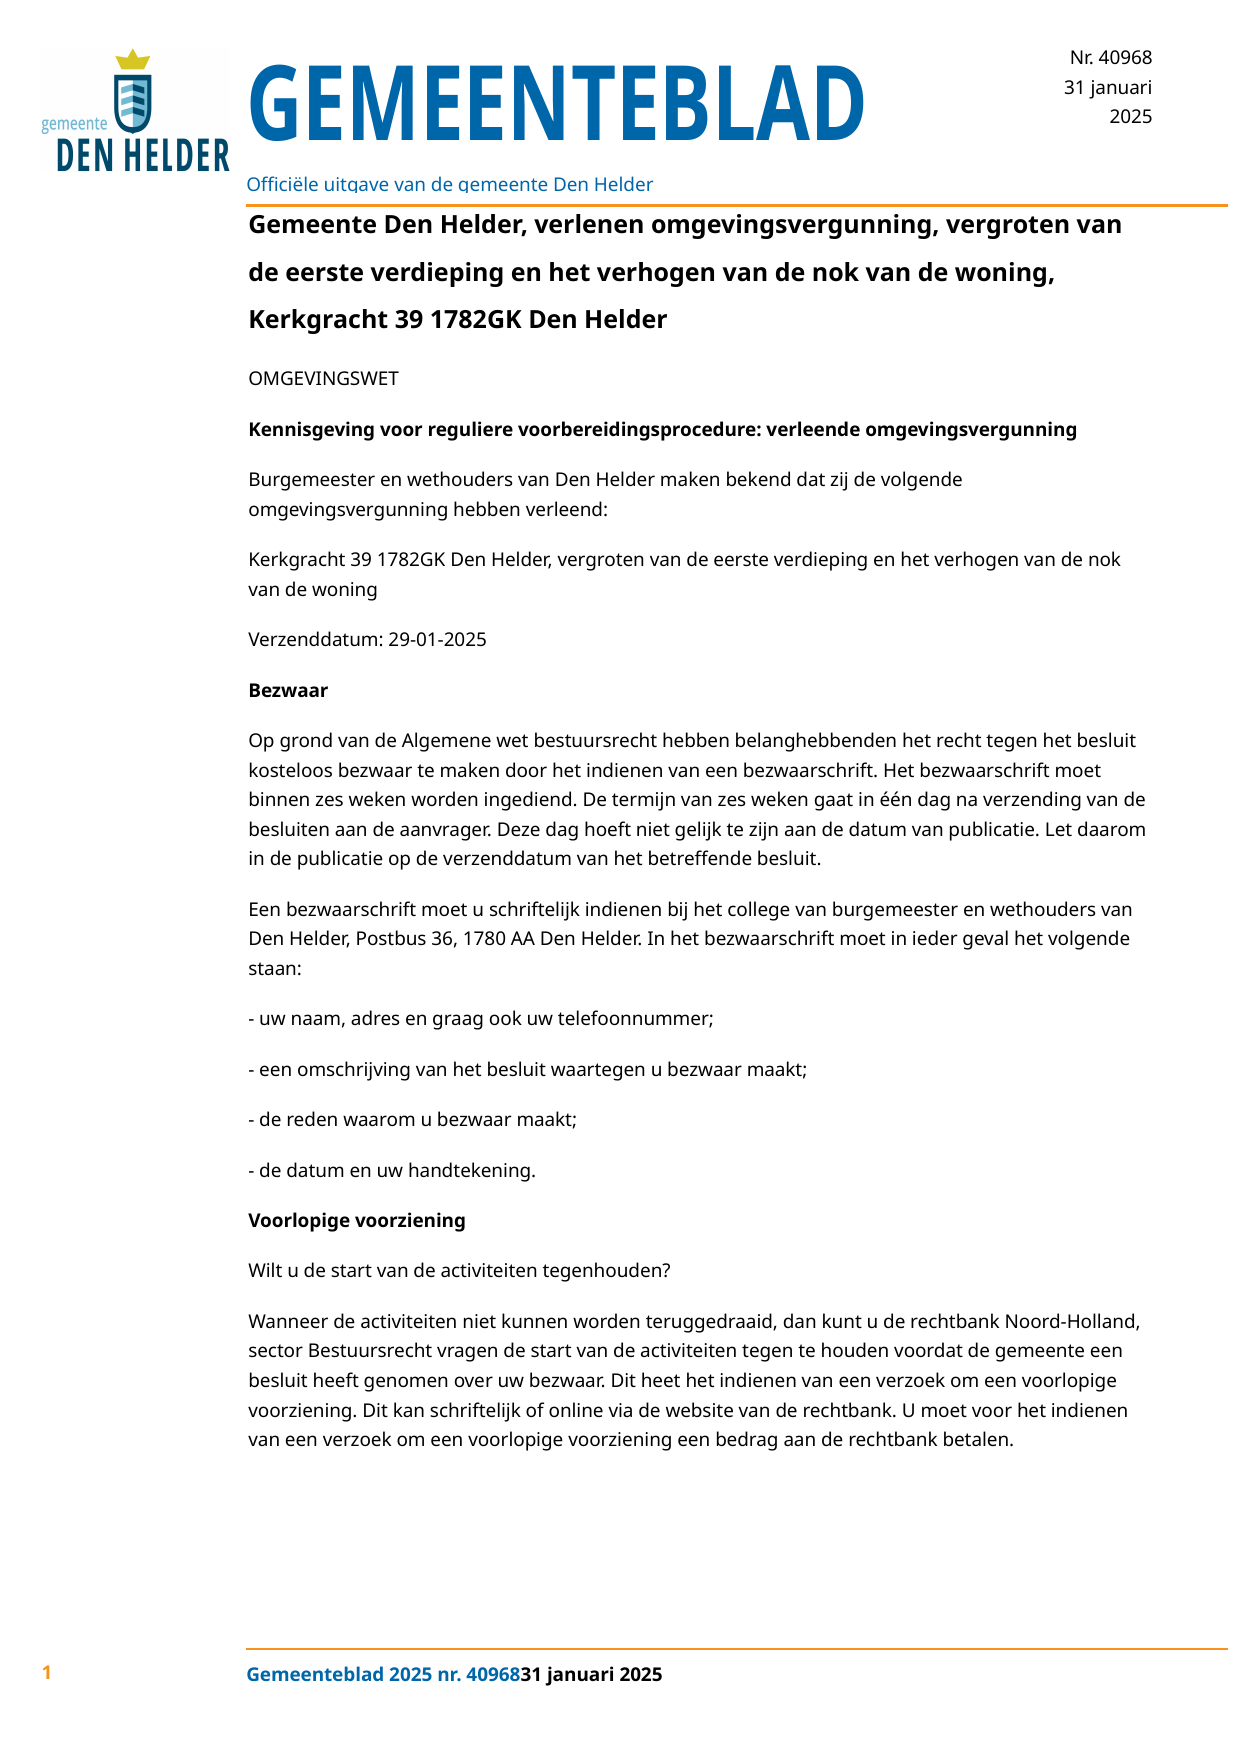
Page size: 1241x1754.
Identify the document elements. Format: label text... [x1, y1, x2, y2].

text Een bezwaarschrift moet u schriftelijk indienen bij het college van burgemeester en wethouders van Den Helder, Postbus 36, 1780 AA Den Helder. In het bezwaarschrift moet in ieder geval het volgende staan: [248, 896, 1152, 981]
text Kennisgeving voor reguliere voorbereidingsprocedure: verleende omgevingsvergunning [248, 416, 1152, 442]
picture [100, 154, 106, 172]
text Verzenddatum: 29-01-2025 [248, 626, 1152, 652]
picture [130, 157, 135, 172]
text Op grond van de Algemene wet bestuursrecht hebben belanghebbenden het recht tegen het besluit kosteloos bezwaar te maken door het indienen van een bezwaarschrift. Het bezwaarschrift moet binnen zes weken worden ingediend. De termijn van zes weken gaat in één dag na verzending van de besluiten aan de aanvrager. Deze dag hoeft niet gelijk te zijn aan de datum van publicatie. Let daarom in de publicatie op de verzenddatum van het betreffende besluit. [248, 727, 1152, 871]
text Kerkgracht 39 1782GK Den Helder, vergroten van de eerste verdieping en het verhogen van de nok van de woning [248, 546, 1152, 602]
text Bezwaar [248, 677, 1152, 702]
text - de reden waarom u bezwaar maakt; [248, 1106, 1152, 1132]
text OMGEVINGSWET [248, 366, 1152, 391]
text - uw naam, adres en graag ook uw telefoonnummer; [248, 1006, 1152, 1031]
picture [182, 144, 187, 165]
picture [220, 160, 224, 172]
text Voorlopige voorziening [248, 1207, 1152, 1233]
picture [63, 144, 68, 165]
text Wilt u de start van de activiteiten tegenhouden? [248, 1258, 1152, 1283]
text - de datum en uw handtekening. [248, 1157, 1152, 1182]
picture [41, 47, 231, 172]
text - een omschrijving van het besluit waartegen u bezwaar maakt; [248, 1056, 1152, 1082]
text Burgemeester en wethouders van Den Helder maken bekend dat zij de volgende omgevingsvergunning hebben verleend: [248, 466, 1152, 522]
text Wanneer de activiteiten niet kunnen worden teruggedraaid, dan kunt u de rechtbank Noord-Holland, sector Bestuursrecht vragen de start van de activiteiten tegen te houden voordat de gemeente een besluit heeft genomen over uw bezwaar. Dit heet het indienen van een verzoek om een voorlopige voorziening. Dit kan schriftelijk of online via de website van de rechtbank. U moet voor het indienen van een verzoek om een voorlopige voorziening een bedrag aan de rechtbank betalen. [248, 1308, 1152, 1452]
text Gemeente Den Helder, verlenen omgevingsvergunning, vergroten van de eerste verdieping en het verhogen van de nok van de woning, Kerkgracht 39 1782GK Den Helder [248, 207, 1152, 336]
